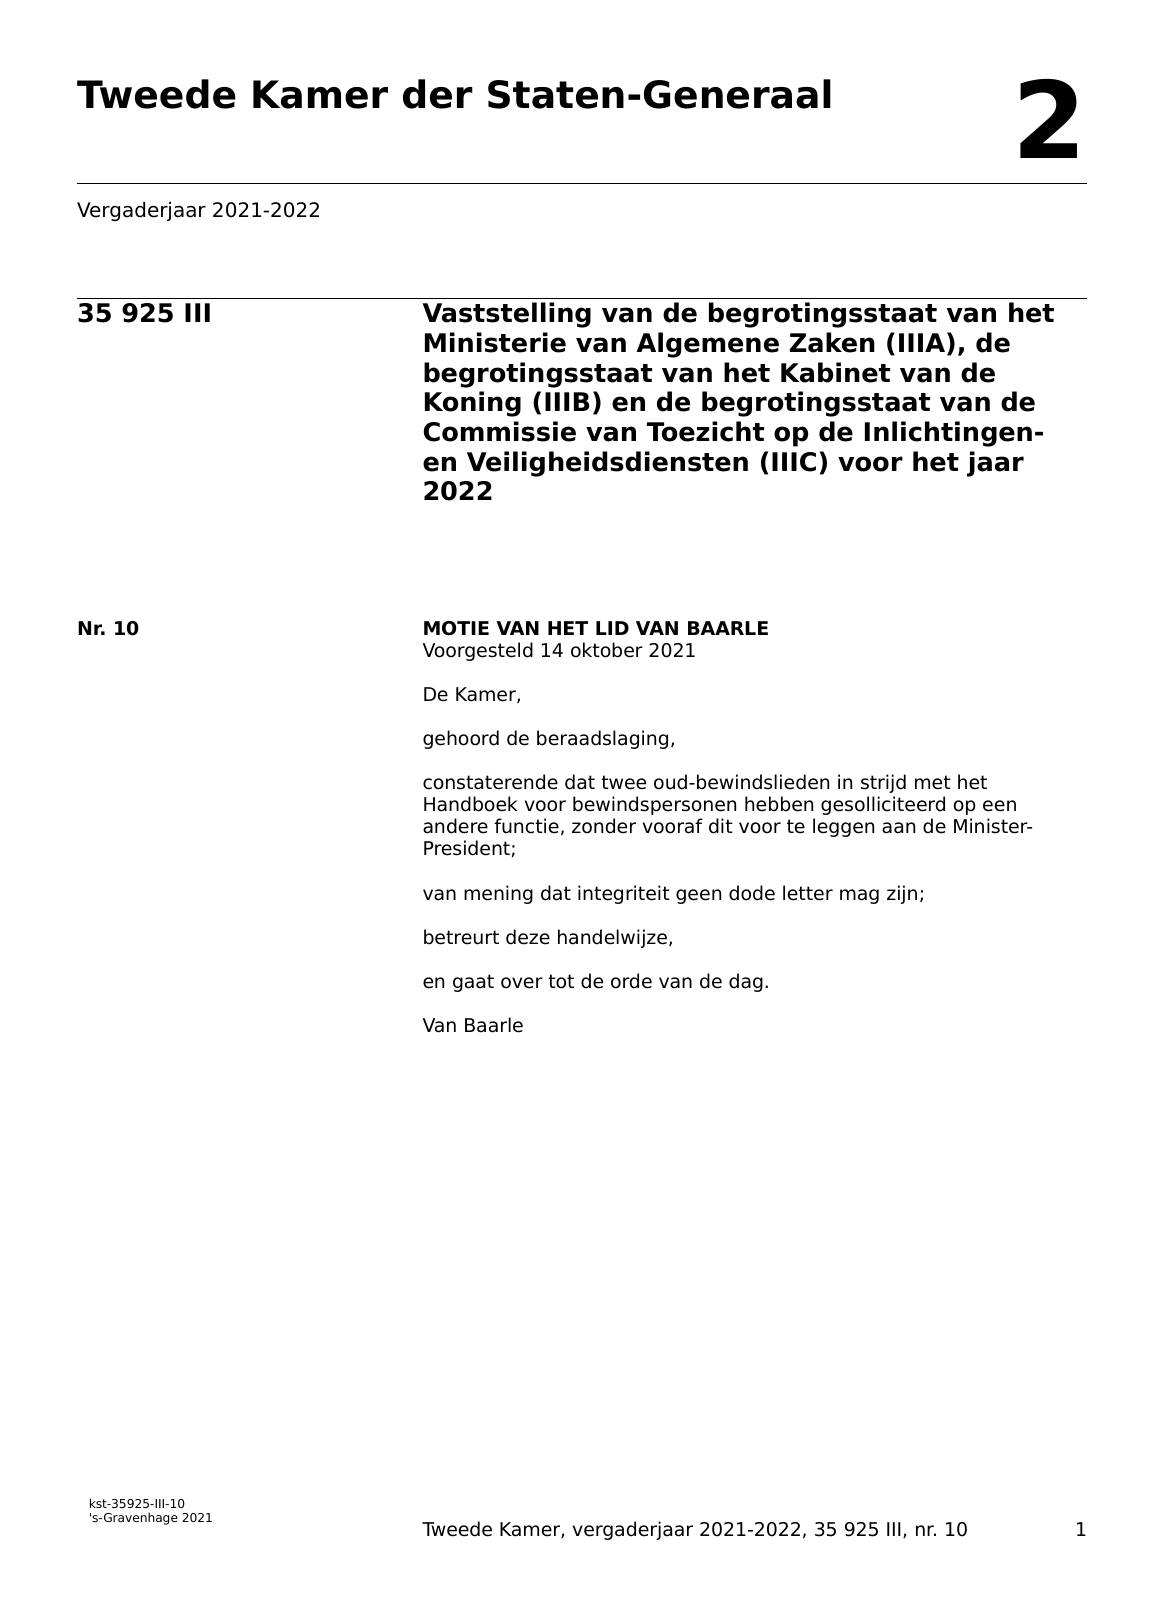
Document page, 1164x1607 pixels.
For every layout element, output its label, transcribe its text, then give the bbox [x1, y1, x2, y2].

text betreurt deze handelwijze, [422, 927, 1087, 948]
table_cell Vergaderjaar 2021-2022 [77, 184, 1087, 298]
text constaterende dat twee oud-bewindslieden in strijd met het Handboek voor bewindspersonen hebben gesolliciteerd op een andere functie, zonder vooraf dit voor te leggen aan de Minister-President; [422, 772, 1087, 860]
text Voorgesteld 14 oktober 2021 [422, 640, 1087, 662]
text van mening dat integriteit geen dode letter mag zijn; [422, 882, 1087, 904]
text 's-Gravenhage 2021 [88, 1511, 323, 1525]
text gehoord de beraadslaging, [422, 728, 1087, 750]
text en gaat over tot de orde van de dag. [422, 971, 1087, 993]
table_header 2 [886, 59, 1087, 183]
subtitle Nr. 10 MOTIE VAN HET LID VAN BAARLE [77, 618, 1087, 640]
table_header Tweede Kamer der Staten-Generaal [77, 59, 886, 183]
text kst-35925-III-10 [88, 1497, 323, 1511]
text De Kamer, [422, 684, 1087, 706]
text Van Baarle [422, 1015, 1087, 1037]
subtitle 35 925 III Vaststelling van de begrotingsstaat van het Ministerie van Algemene Zaken (IIIA), de begrotingsstaat van het Kabinet van de Koning (IIIB) en de begrotingsstaat van de Commissie van Toezicht op de Inlichtingen- en Veiligheidsdiensten (IIIC) voor het jaar 2022 [77, 299, 1087, 507]
